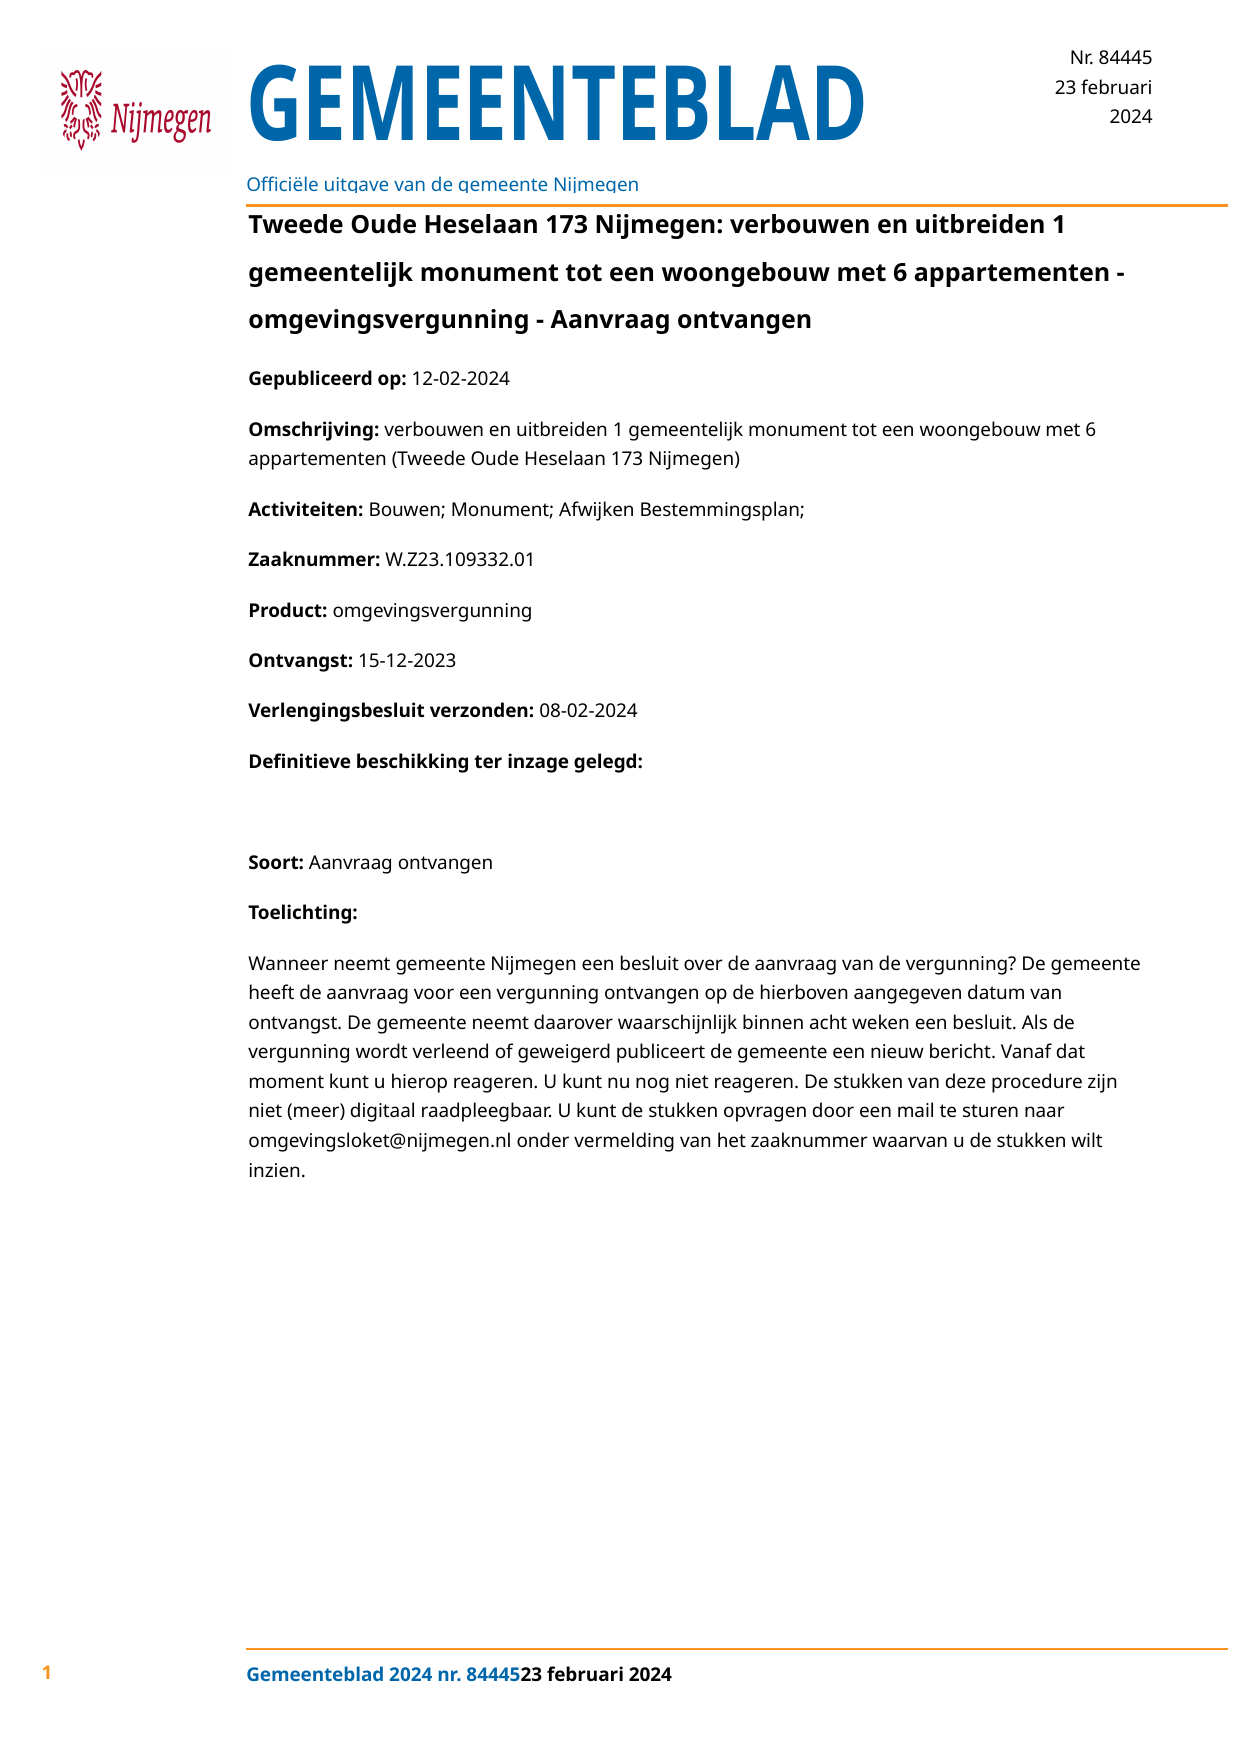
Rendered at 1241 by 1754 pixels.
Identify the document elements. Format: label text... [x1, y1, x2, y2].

text Omschrijving: verbouwen en uitbreiden 1 gemeentelijk monument tot een woongebouw met 6 appartementen (Tweede Oude Heselaan 173 Nijmegen) [248, 416, 1152, 471]
text Wanneer neemt gemeente Nijmegen een besluit over de aanvraag van de vergunning? De gemeente heeft de aanvraag voor een vergunning ontvangen op de hierboven aangegeven datum van ontvangst. De gemeente neemt daarover waarschijnlijk binnen acht weken een besluit. Als de vergunning wordt verleend of geweigerd publiceert de gemeente een nieuw bericht. Vanaf dat moment kunt u hierop reageren. U kunt nu nog niet reageren. De stukken van deze procedure zijn niet (meer) digitaal raadpleegbaar. U kunt de stukken opvragen door een mail te sturen naar omgevingsloket@nijmegen.nl onder vermelding van het zaaknummer waarvan u de stukken wilt inzien. [248, 950, 1152, 1182]
text Activiteiten: Bouwen; Monument; Afwijken Bestemmingsplan; [248, 496, 1152, 522]
text Definitieve beschikking ter inzage gelegd: [248, 748, 1152, 774]
picture [41, 47, 231, 172]
text Verlengingsbesluit verzonden: 08-02-2024 [248, 698, 1152, 723]
text Toelichting: [248, 899, 1152, 925]
text Zaaknummer: W.Z23.109332.01 [248, 546, 1152, 572]
text Product: omgevingsvergunning [248, 597, 1152, 622]
text Tweede Oude Heselaan 173 Nijmegen: verbouwen en uitbreiden 1 gemeentelijk monument tot een woongebouw met 6 appartementen - omgevingsvergunning - Aanvraag ontvangen [248, 207, 1152, 336]
text Soort: Aanvraag ontvangen [248, 849, 1152, 874]
text Gepubliceerd op: 12-02-2024 [248, 366, 1152, 391]
text Ontvangst: 15-12-2023 [248, 647, 1152, 673]
